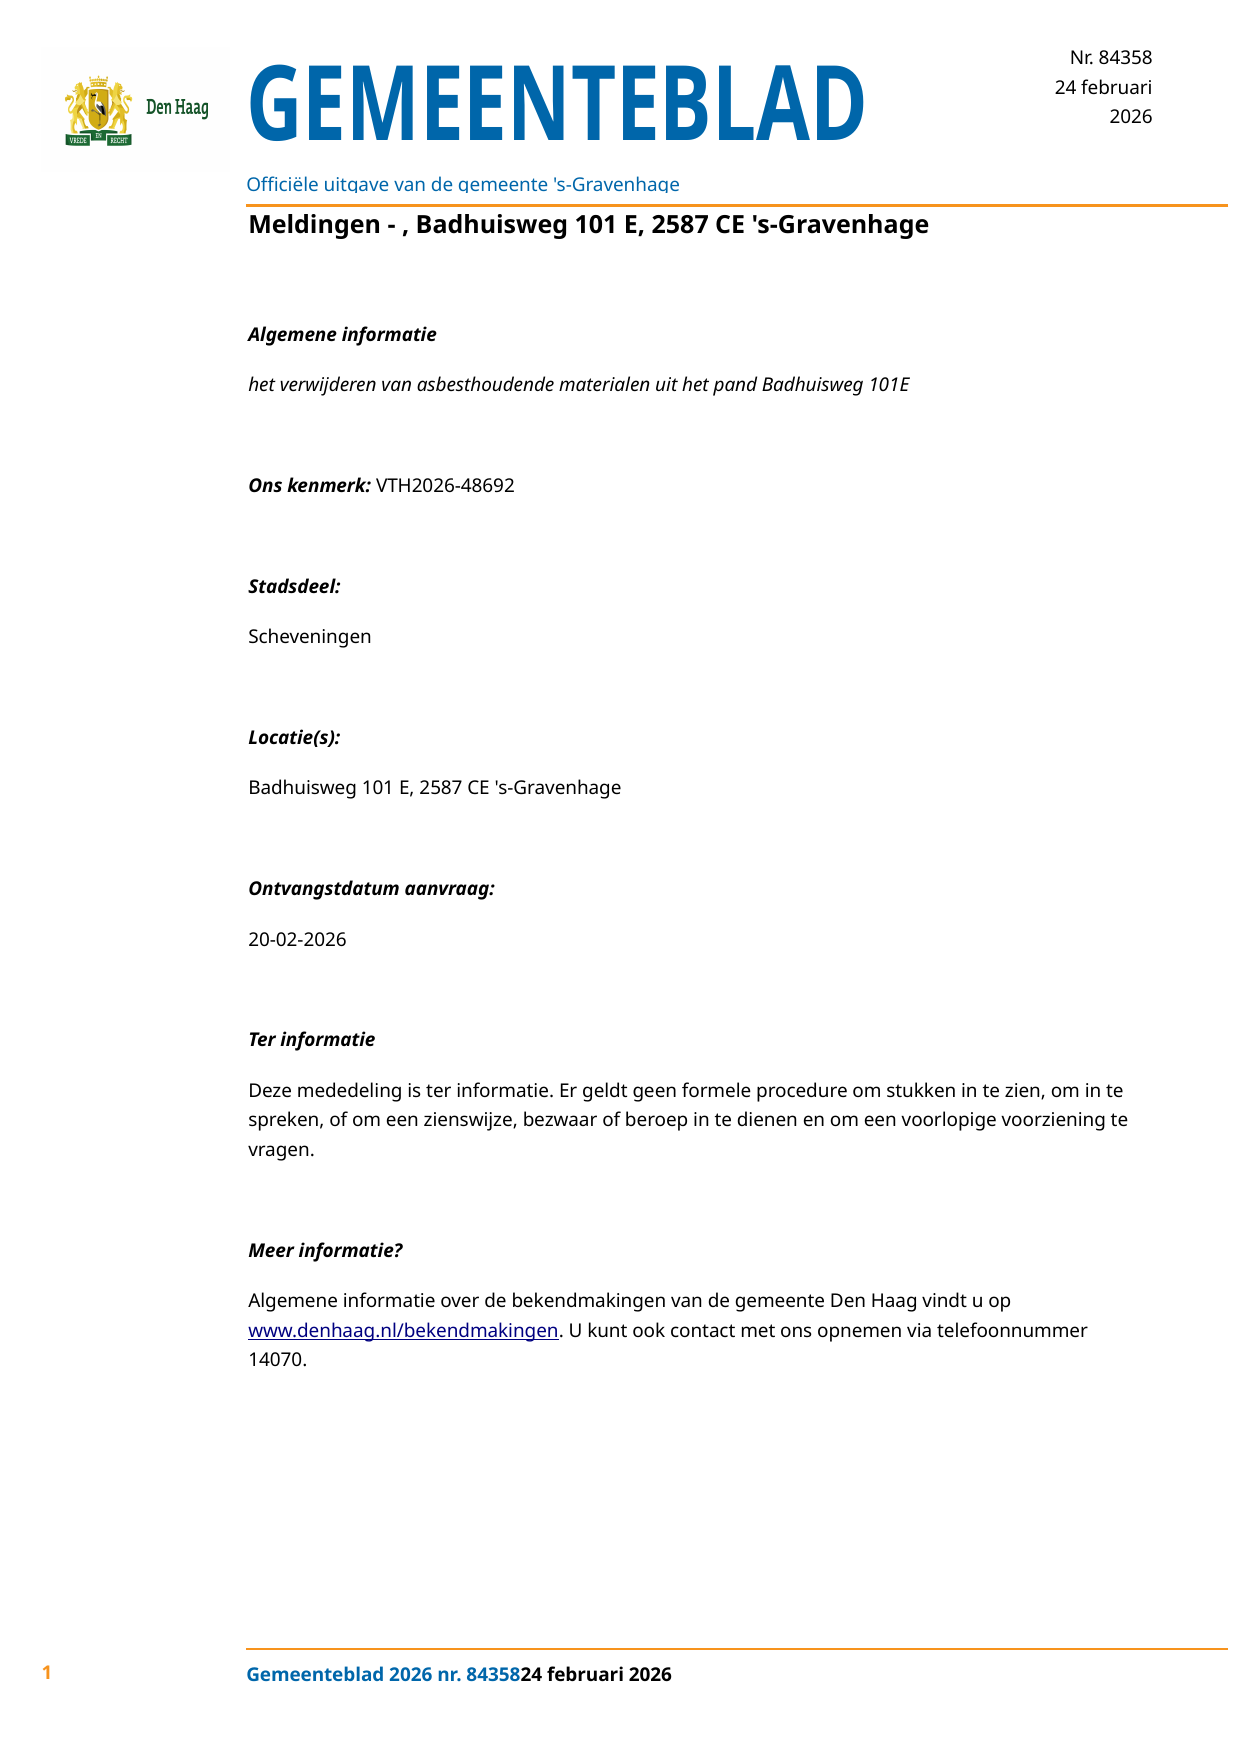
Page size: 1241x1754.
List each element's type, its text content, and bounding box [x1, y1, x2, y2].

text Algemene informatie [248, 321, 1152, 346]
text Ontvangstdatum aanvraag: [248, 875, 1152, 901]
text Deze mededeling is ter informatie. Er geldt geen formele procedure om stukken in te zien, om in te spreken, of om een zienswijze, bezwaar of beroep in te dienen en om een voorlopige voorziening te vragen. [248, 1077, 1152, 1162]
text Meldingen - , Badhuisweg 101 E, 2587 CE 's-Gravenhage [248, 207, 1152, 241]
text 20-02-2026 [248, 926, 1152, 951]
picture [41, 47, 231, 172]
text Badhuisweg 101 E, 2587 CE 's-Gravenhage [248, 774, 1152, 800]
text Ter informatie [248, 1027, 1152, 1052]
text Locatie(s): [248, 724, 1152, 750]
text Ons kenmerk: VTH2026-48692 [248, 472, 1152, 498]
text Algemene informatie over de bekendmakingen van de gemeente Den Haag vindt u op www.denhaag.nl/bekendmakingen. U kunt ook contact met ons opnemen via telefoonnummer 14070. [248, 1287, 1152, 1372]
text Stadsdeel: [248, 573, 1152, 598]
text Scheveningen [248, 623, 1152, 649]
text het verwijderen van asbesthoudende materialen uit het pand Badhuisweg 101E [248, 371, 1152, 397]
text Meer informatie? [248, 1237, 1152, 1263]
